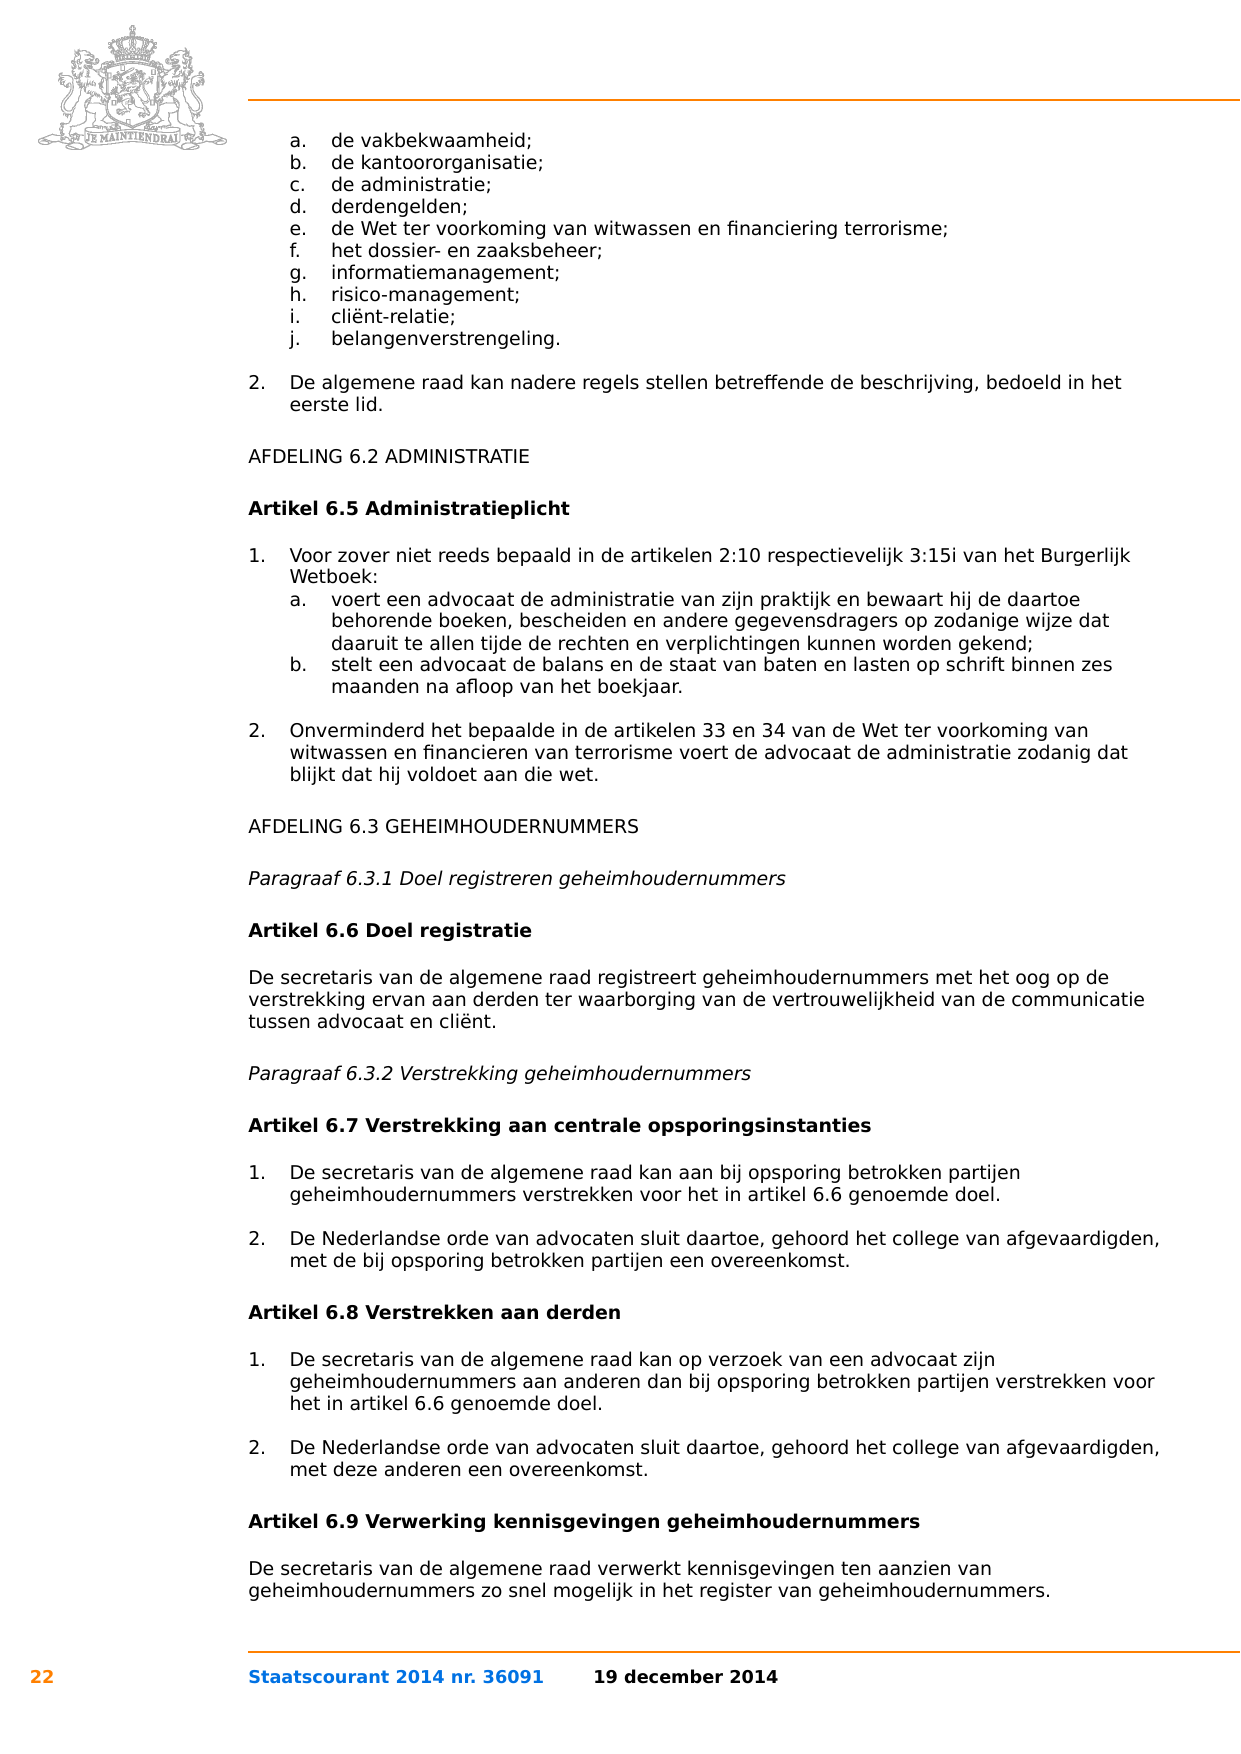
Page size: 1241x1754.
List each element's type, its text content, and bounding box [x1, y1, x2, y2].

subtitle Artikel 6.7 Verstrekking aan centrale opsporingsinstanties [248, 1115, 1163, 1137]
text i. cliënt-relatie; [289, 306, 1163, 328]
text 1. Voor zover niet reeds bepaald in de artikelen 2:10 respectievelijk 3:15i van het Burgerlijk Wetboek: [248, 544, 1163, 588]
text b. stelt een advocaat de balans en de staat van baten en lasten op schrift binnen zes maanden na afloop van het boekjaar. [289, 654, 1163, 698]
text 2. Onverminderd het bepaalde in de artikelen 33 en 34 van de Wet ter voorkoming van witwassen en financieren van terrorisme voert de advocaat de administratie zodanig dat blijkt dat hij voldoet aan die wet. [248, 720, 1163, 786]
text c. de administratie; [289, 174, 1163, 196]
subtitle Paragraaf 6.3.1 Doel registreren geheimhoudernummers [248, 868, 1163, 890]
text e. de Wet ter voorkoming van witwassen en financiering terrorisme; [289, 218, 1163, 240]
text a. de vakbekwaamheid; [289, 130, 1163, 152]
text 1. De secretaris van de algemene raad kan aan bij opsporing betrokken partijen geheimhoudernummers verstrekken voor het in artikel 6.6 genoemde doel. [248, 1162, 1163, 1206]
text 2. De Nederlandse orde van advocaten sluit daartoe, gehoord het college van afgevaardigden, met de bij opsporing betrokken partijen een overeenkomst. [248, 1228, 1163, 1272]
text De secretaris van de algemene raad verwerkt kennisgevingen ten aanzien van geheimhoudernummers zo snel mogelijk in het register van geheimhoudernummers. [248, 1557, 1163, 1601]
picture [38, 25, 227, 150]
subtitle Artikel 6.5 Administratieplicht [248, 497, 1163, 519]
text g. informatiemanagement; [289, 262, 1163, 284]
subtitle AFDELING 6.3 GEHEIMHOUDERNUMMERS [248, 816, 1163, 838]
text b. de kantoororganisatie; [289, 152, 1163, 174]
text De secretaris van de algemene raad registreert geheimhoudernummers met het oog op de verstrekking ervan aan derden ter waarborging van de vertrouwelijkheid van de communicatie tussen advocaat en cliënt. [248, 967, 1163, 1033]
subtitle AFDELING 6.2 ADMINISTRATIE [248, 446, 1163, 467]
subtitle Artikel 6.8 Verstrekken aan derden [248, 1302, 1163, 1324]
subtitle Artikel 6.6 Doel registratie [248, 920, 1163, 942]
text 2. De algemene raad kan nadere regels stellen betreffende de beschrijving, bedoeld in het eerste lid. [248, 372, 1163, 416]
subtitle Artikel 6.9 Verwerking kennisgevingen geheimhoudernummers [248, 1511, 1163, 1532]
text d. derdengelden; [289, 196, 1163, 218]
subtitle Paragraaf 6.3.2 Verstrekking geheimhoudernummers [248, 1063, 1163, 1085]
text a. voert een advocaat de administratie van zijn praktijk en bewaart hij de daartoe behorende boeken, bescheiden en andere gegevensdragers op zodanige wijze dat daaruit te allen tijde de rechten en verplichtingen kunnen worden gekend; [289, 588, 1163, 654]
text 1. De secretaris van de algemene raad kan op verzoek van een advocaat zijn geheimhoudernummers aan anderen dan bij opsporing betrokken partijen verstrekken voor het in artikel 6.6 genoemde doel. [248, 1349, 1163, 1415]
text j. belangenverstrengeling. [289, 328, 1163, 350]
text f. het dossier- en zaaksbeheer; [289, 240, 1163, 262]
text h. risico-management; [289, 284, 1163, 306]
text 2. De Nederlandse orde van advocaten sluit daartoe, gehoord het college van afgevaardigden, met deze anderen een overeenkomst. [248, 1437, 1163, 1481]
